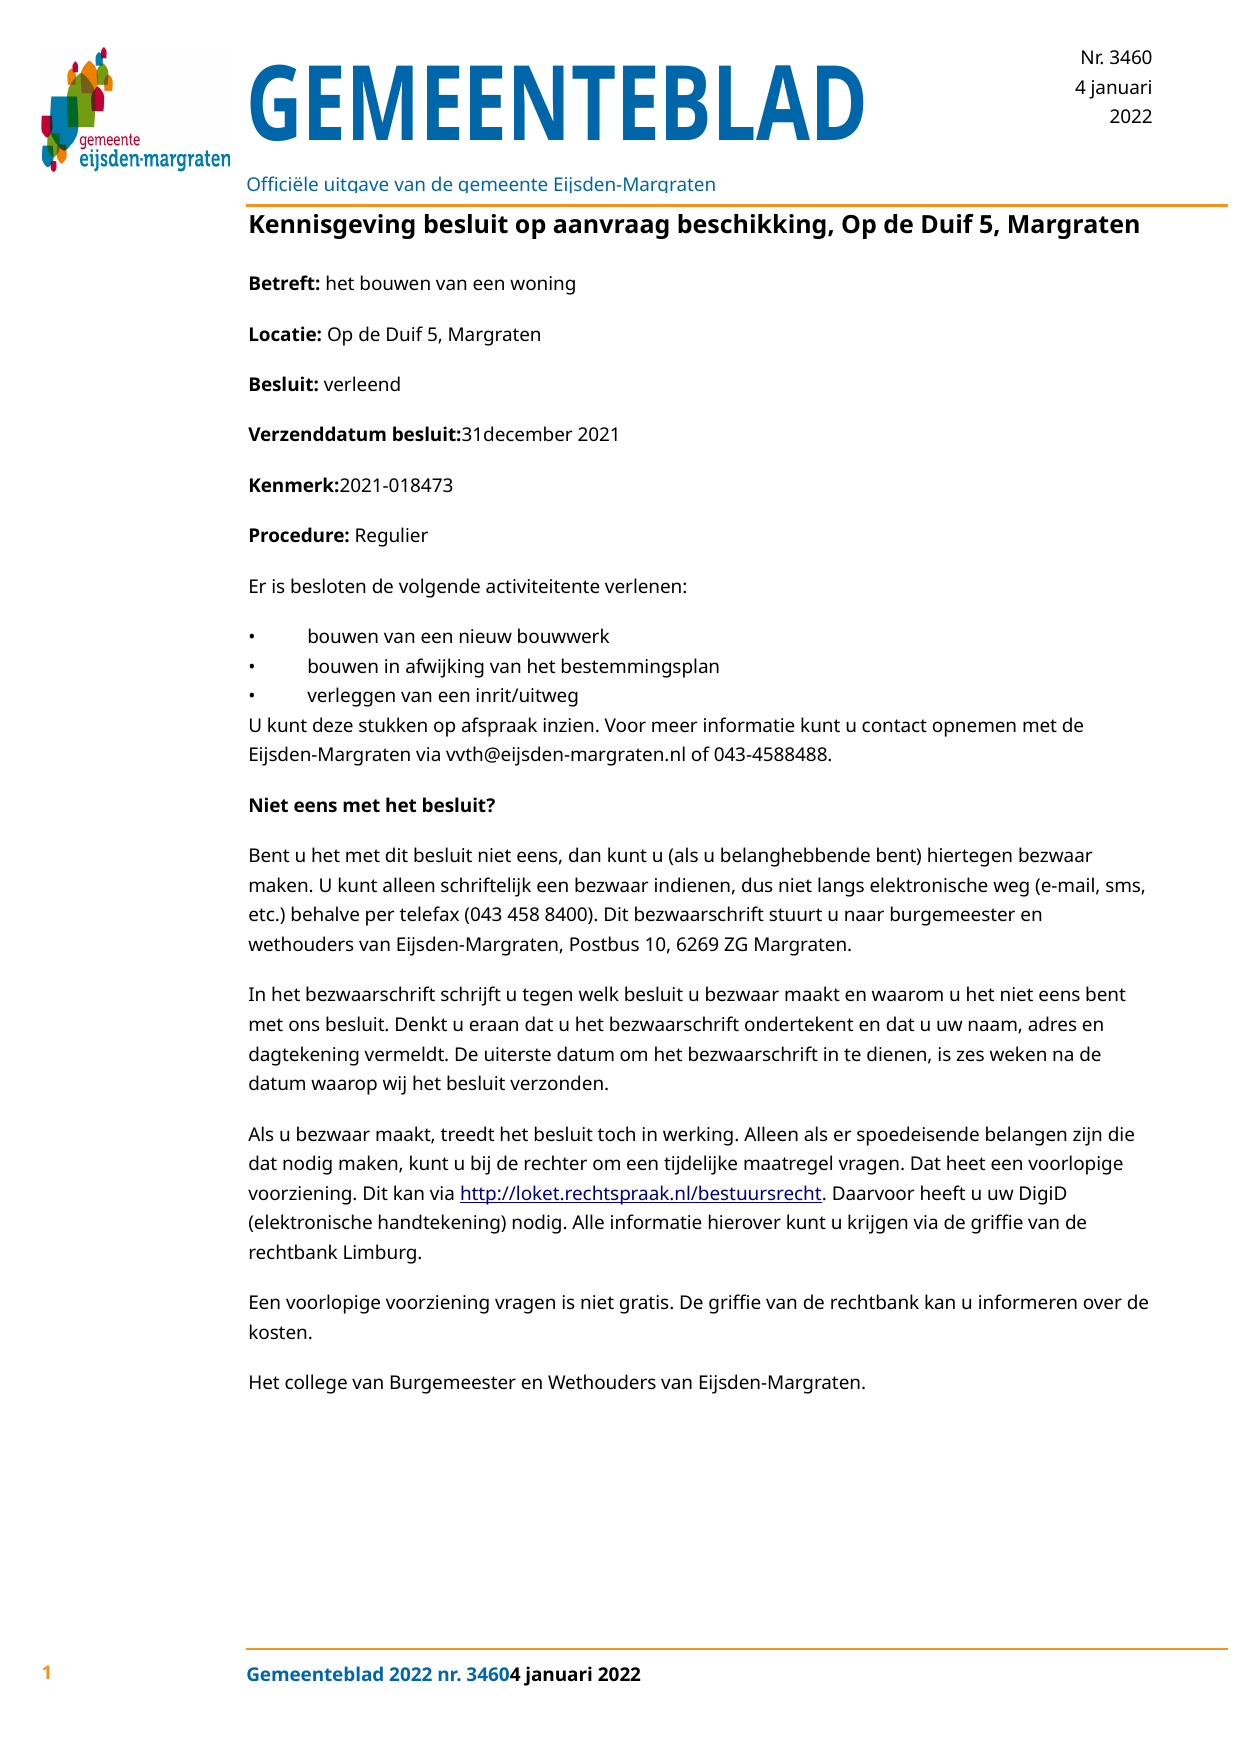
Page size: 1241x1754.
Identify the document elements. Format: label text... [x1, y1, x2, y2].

text Procedure: Regulier [248, 522, 1152, 548]
list bouwen in afwijking van het bestemmingsplan [248, 653, 1152, 678]
text Een voorlopige voorziening vragen is niet gratis. De griffie van de rechtbank kan u informeren over de kosten. [248, 1289, 1152, 1345]
list bouwen van een nieuw bouwwerk [248, 623, 1152, 649]
text Als u bezwaar maakt, treedt het besluit toch in werking. Alleen als er spoedeisende belangen zijn die dat nodig maken, kunt u bij de rechter om een tijdelijke maatregel vragen. Dat heet een voorlopige voorziening. Dit kan via http://loket.rechtspraak.nl/bestuursrecht. Daarvoor heeft u uw DigiD (elektronische handtekening) nodig. Alle informatie hierover kunt u krijgen via de griffie van de rechtbank Limburg. [248, 1121, 1152, 1265]
text Er is besloten de volgende activiteitente verlenen: [248, 573, 1152, 598]
text In het bezwaarschrift schrijft u tegen welk besluit u bezwaar maakt en waarom u het niet eens bent met ons besluit. Denkt u eraan dat u het bezwaarschrift ondertekent en dat u uw naam, adres en dagtekening vermeldt. De uiterste datum om het bezwaarschrift in te dienen, is zes weken na de datum waarop wij het besluit verzonden. [248, 982, 1152, 1096]
text Niet eens met het besluit? [248, 792, 1152, 818]
text Bent u het met dit besluit niet eens, dan kunt u (als u belanghebbende bent) hiertegen bezwaar maken. U kunt alleen schriftelijk een bezwaar indienen, dus niet langs elektronische weg (e-mail, sms, etc.) behalve per telefax (043 458 8400). Dit bezwaarschrift stuurt u naar burgemeester en wethouders van Eijsden-Margraten, Postbus 10, 6269 ZG Margraten. [248, 842, 1152, 957]
text Besluit: verleend [248, 371, 1152, 397]
list verleggen van een inrit/uitweg [248, 682, 1152, 708]
text Betreft: het bouwen van een woning [248, 270, 1152, 296]
picture [41, 47, 231, 172]
text Kenmerk:2021-018473 [248, 472, 1152, 498]
text Locatie: Op de Duif 5, Margraten [248, 321, 1152, 346]
text U kunt deze stukken op afspraak inzien. Voor meer informatie kunt u contact opnemen met de Eijsden-Margraten via vvth@eijsden-margraten.nl of 043-4588488. [248, 712, 1152, 767]
text Kennisgeving besluit op aanvraag beschikking, Op de Duif 5, Margraten [248, 207, 1152, 241]
text Verzenddatum besluit:31december 2021 [248, 422, 1152, 447]
text Het college van Burgemeester en Wethouders van Eijsden-Margraten. [248, 1369, 1152, 1395]
